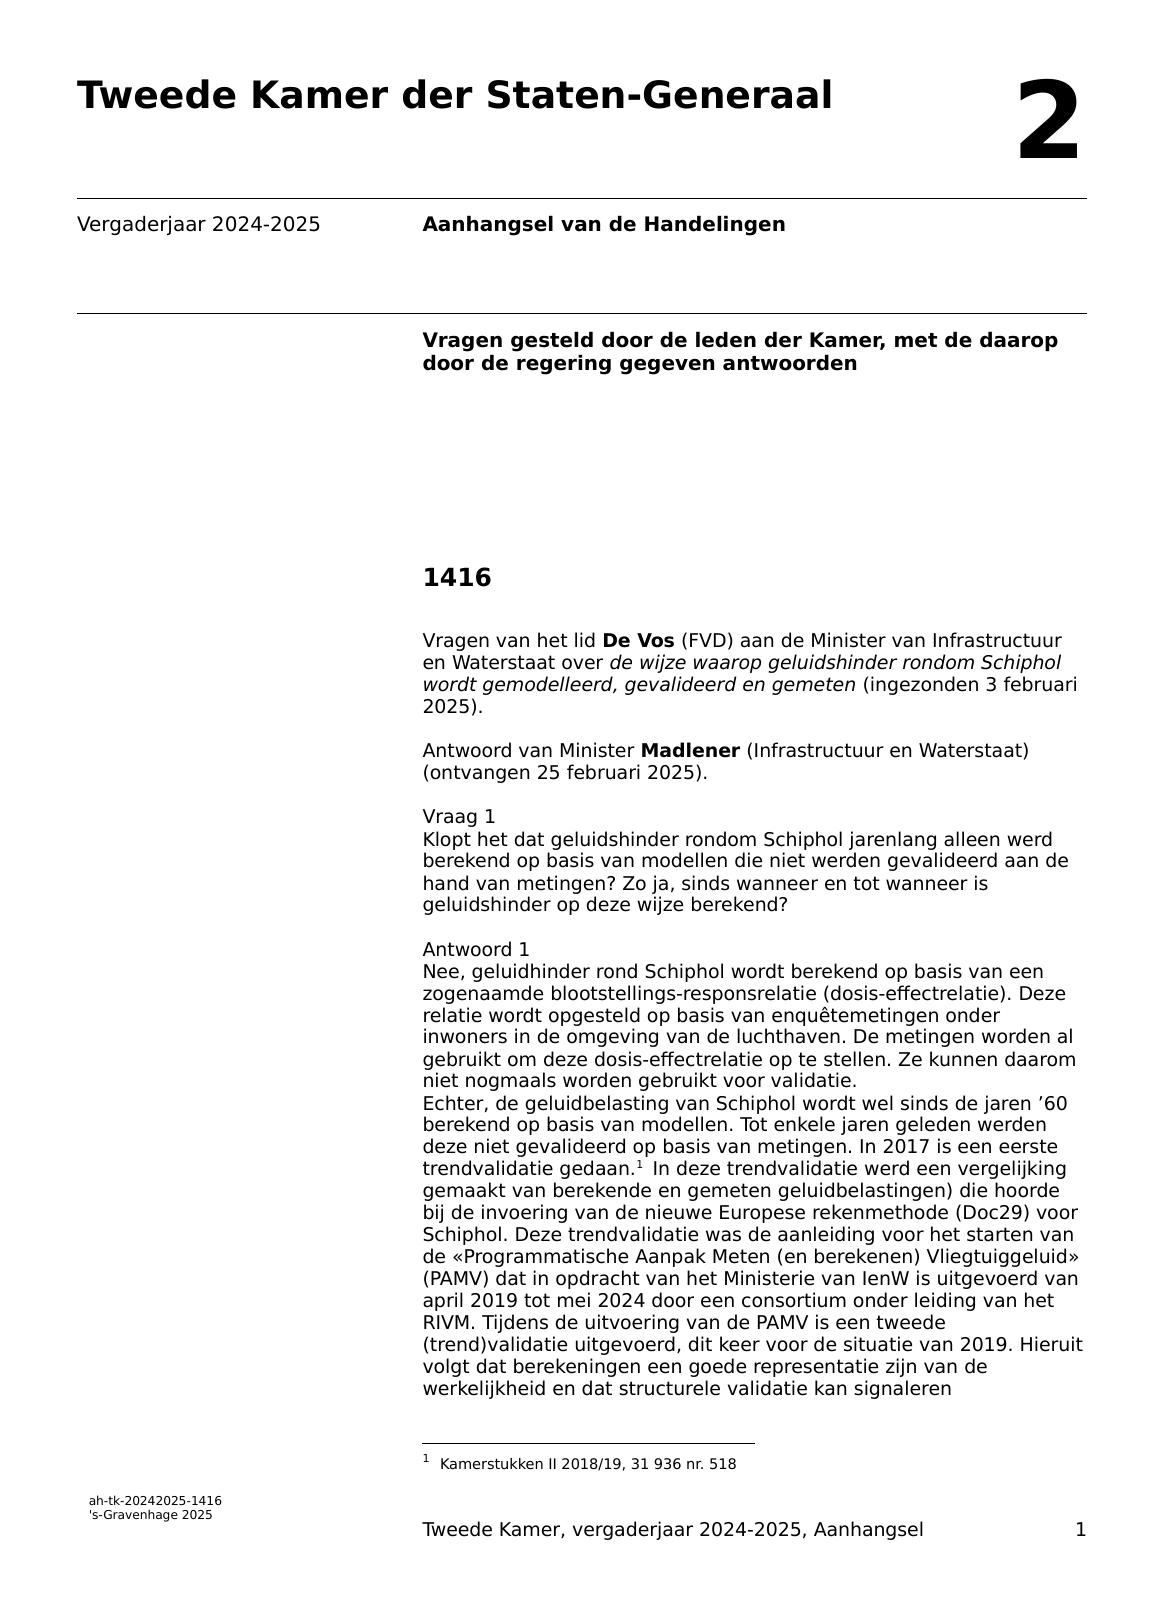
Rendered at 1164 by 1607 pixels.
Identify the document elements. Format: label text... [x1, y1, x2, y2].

table_header 2 [886, 59, 1087, 198]
table_cell Vergaderjaar 2024-2025 [77, 199, 422, 313]
text Antwoord van Minister Madlener (Infrastructuur en Waterstaat) (ontvangen 25 februari 2025). [422, 740, 1087, 784]
text Kamerstukken II 2018/19, 31 936 nr. 518 [422, 1452, 1087, 1474]
text Echter, de geluidbelasting van Schiphol wordt wel sinds de jaren ’60 berekend op basis van modellen. Tot enkele jaren geleden werden deze niet gevalideerd op basis van metingen. In 2017 is een eerste trendvalidatie gedaan. In deze trendvalidatie werd een vergelijking gemaakt van berekende en gemeten geluidbelastingen) die hoorde bij de invoering van de nieuwe Europese rekenmethode (Doc29) voor Schiphol. Deze trendvalidatie was de aanleiding voor het starten van de «Programmatische Aanpak Meten (en berekenen) Vliegtuiggeluid» (PAMV) dat in opdracht van het Ministerie van IenW is uitgevoerd van april 2019 tot mei 2024 door een consortium onder leiding van het RIVM. Tijdens de uitvoering van de PAMV is een tweede (trend)validatie uitgevoerd, dit keer voor de situatie van 2019. Hieruit volgt dat berekeningen een goede representatie zijn van de werkelijkheid en dat structurele validatie kan signaleren [422, 1092, 1087, 1400]
table_cell [77, 314, 422, 375]
text 's-Gravenhage 2025 [88, 1508, 323, 1522]
text Vragen van het lid De Vos (FVD) aan de Minister van Infrastructuur en Waterstaat over de wijze waarop geluidshinder rondom Schiphol wordt gemodelleerd, gevalideerd en gemeten (ingezonden 3 februari 2025). [422, 630, 1087, 718]
text Nee, geluidhinder rond Schiphol wordt berekend op basis van een zogenaamde blootstellings-responsrelatie (dosis-effectrelatie). Deze relatie wordt opgesteld op basis van enquêtemetingen onder inwoners in de omgeving van de luchthaven. De metingen worden al gebruikt om deze dosis-effectrelatie op te stellen. Ze kunnen daarom niet nogmaals worden gebruikt voor validatie. [422, 961, 1087, 1092]
table_cell Vragen gesteld door de leden der Kamer, met de daarop door de regering gegeven antwoorden [422, 314, 1087, 375]
table_cell Aanhangsel van de Handelingen [422, 199, 1087, 313]
text Vraag 1 [422, 806, 1087, 828]
text Klopt het dat geluidshinder rondom Schiphol jarenlang alleen werd berekend op basis van modellen die niet werden gevalideerd aan de hand van metingen? Zo ja, sinds wanneer en tot wanneer is geluidshinder op deze wijze berekend? [422, 828, 1087, 916]
text Antwoord 1 [422, 938, 1087, 961]
table_header Tweede Kamer der Staten-Generaal [77, 59, 886, 198]
text ah-tk-20242025-1416 [88, 1494, 323, 1508]
text 1416 [422, 563, 1087, 592]
